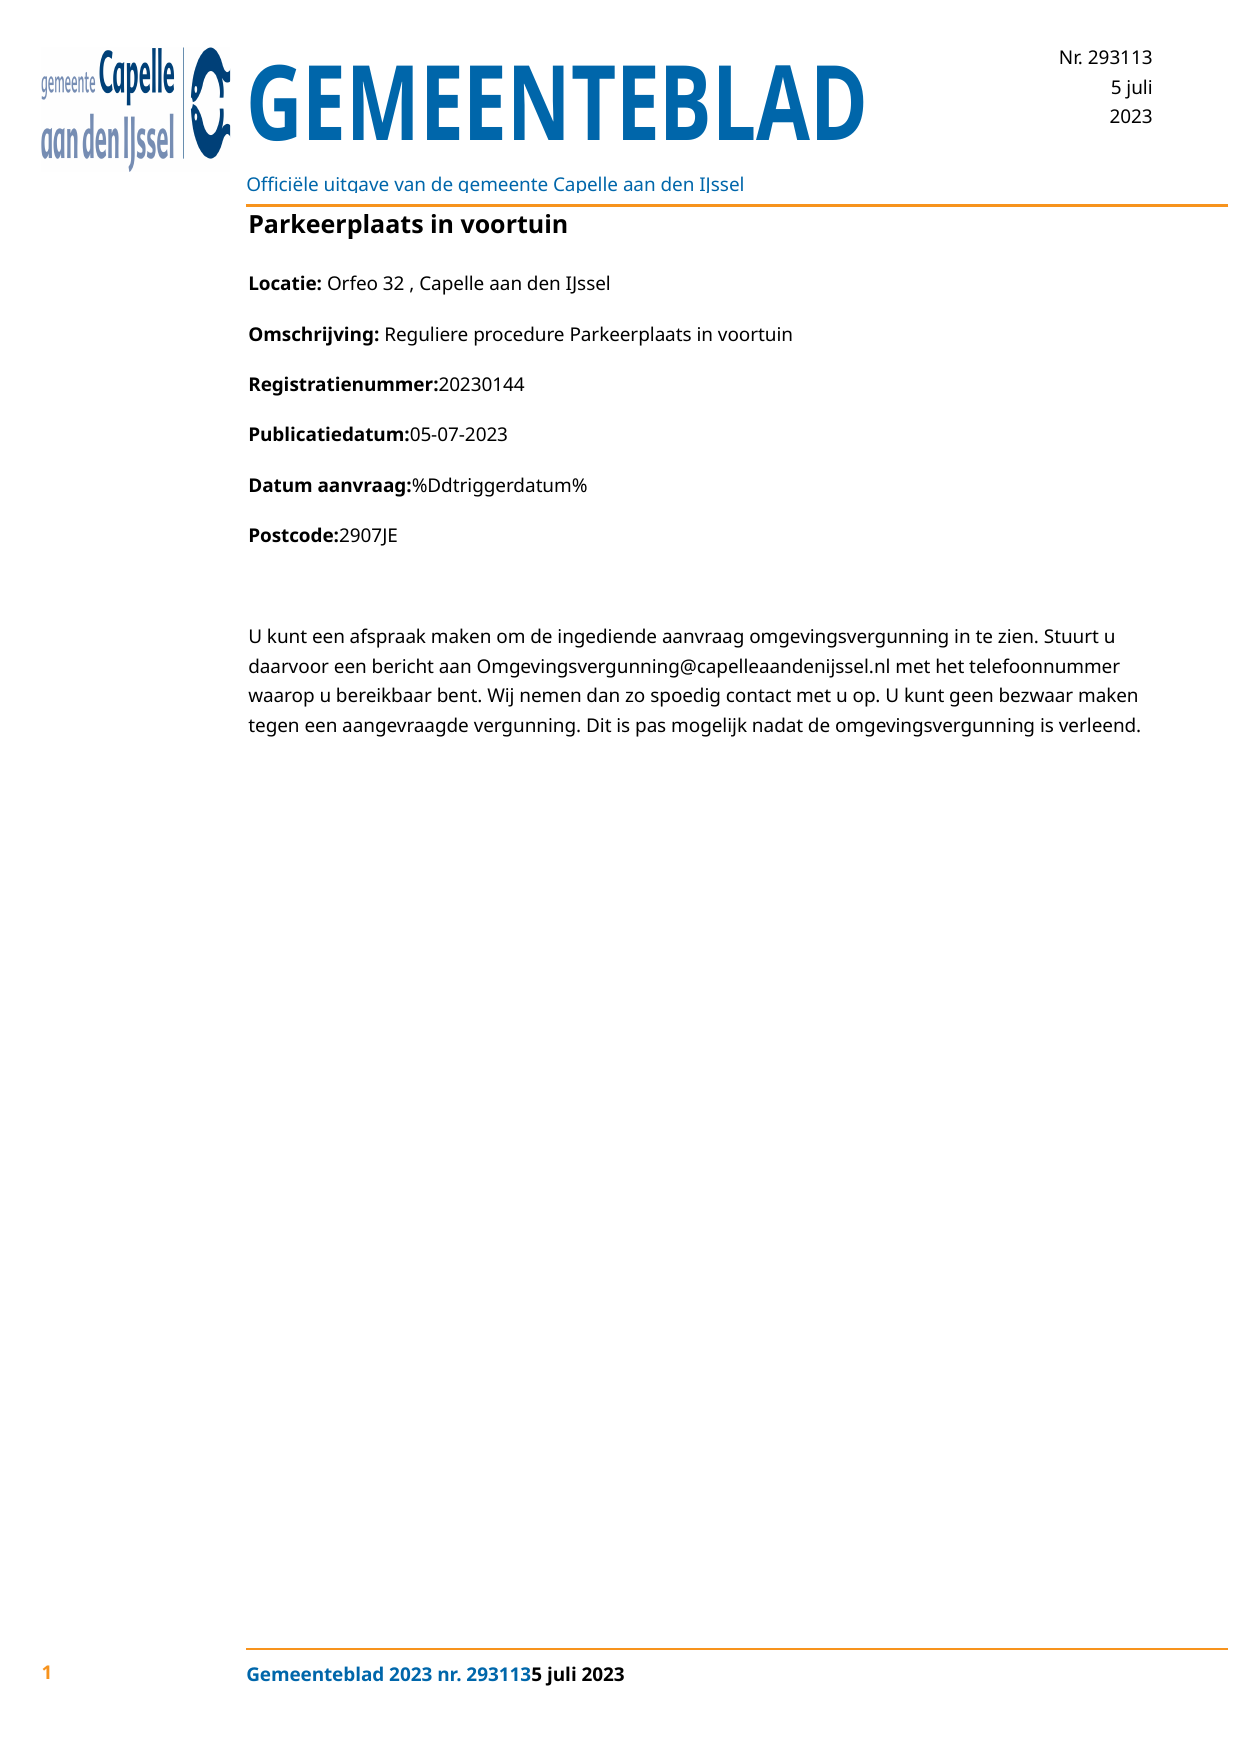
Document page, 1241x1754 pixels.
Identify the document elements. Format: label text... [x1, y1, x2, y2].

picture [41, 47, 231, 172]
text Omschrijving: Reguliere procedure Parkeerplaats in voortuin [248, 321, 1152, 346]
text Locatie: Orfeo 32 , Capelle aan den IJssel [248, 270, 1152, 296]
text Datum aanvraag:%Ddtriggerdatum% [248, 472, 1152, 498]
text Parkeerplaats in voortuin [248, 207, 1152, 241]
text Registratienummer:20230144 [248, 371, 1152, 397]
text Postcode:2907JE [248, 522, 1152, 548]
text U kunt een afspraak maken om de ingediende aanvraag omgevingsvergunning in te zien. Stuurt u daarvoor een bericht aan Omgevingsvergunning@capelleaandenijssel.nl met het telefoonnummer waarop u bereikbaar bent. Wij nemen dan zo spoedig contact met u op. U kunt geen bezwaar maken tegen een aangevraagde vergunning. Dit is pas mogelijk nadat de omgevingsvergunning is verleend. [248, 623, 1152, 738]
text Publicatiedatum:05-07-2023 [248, 422, 1152, 447]
